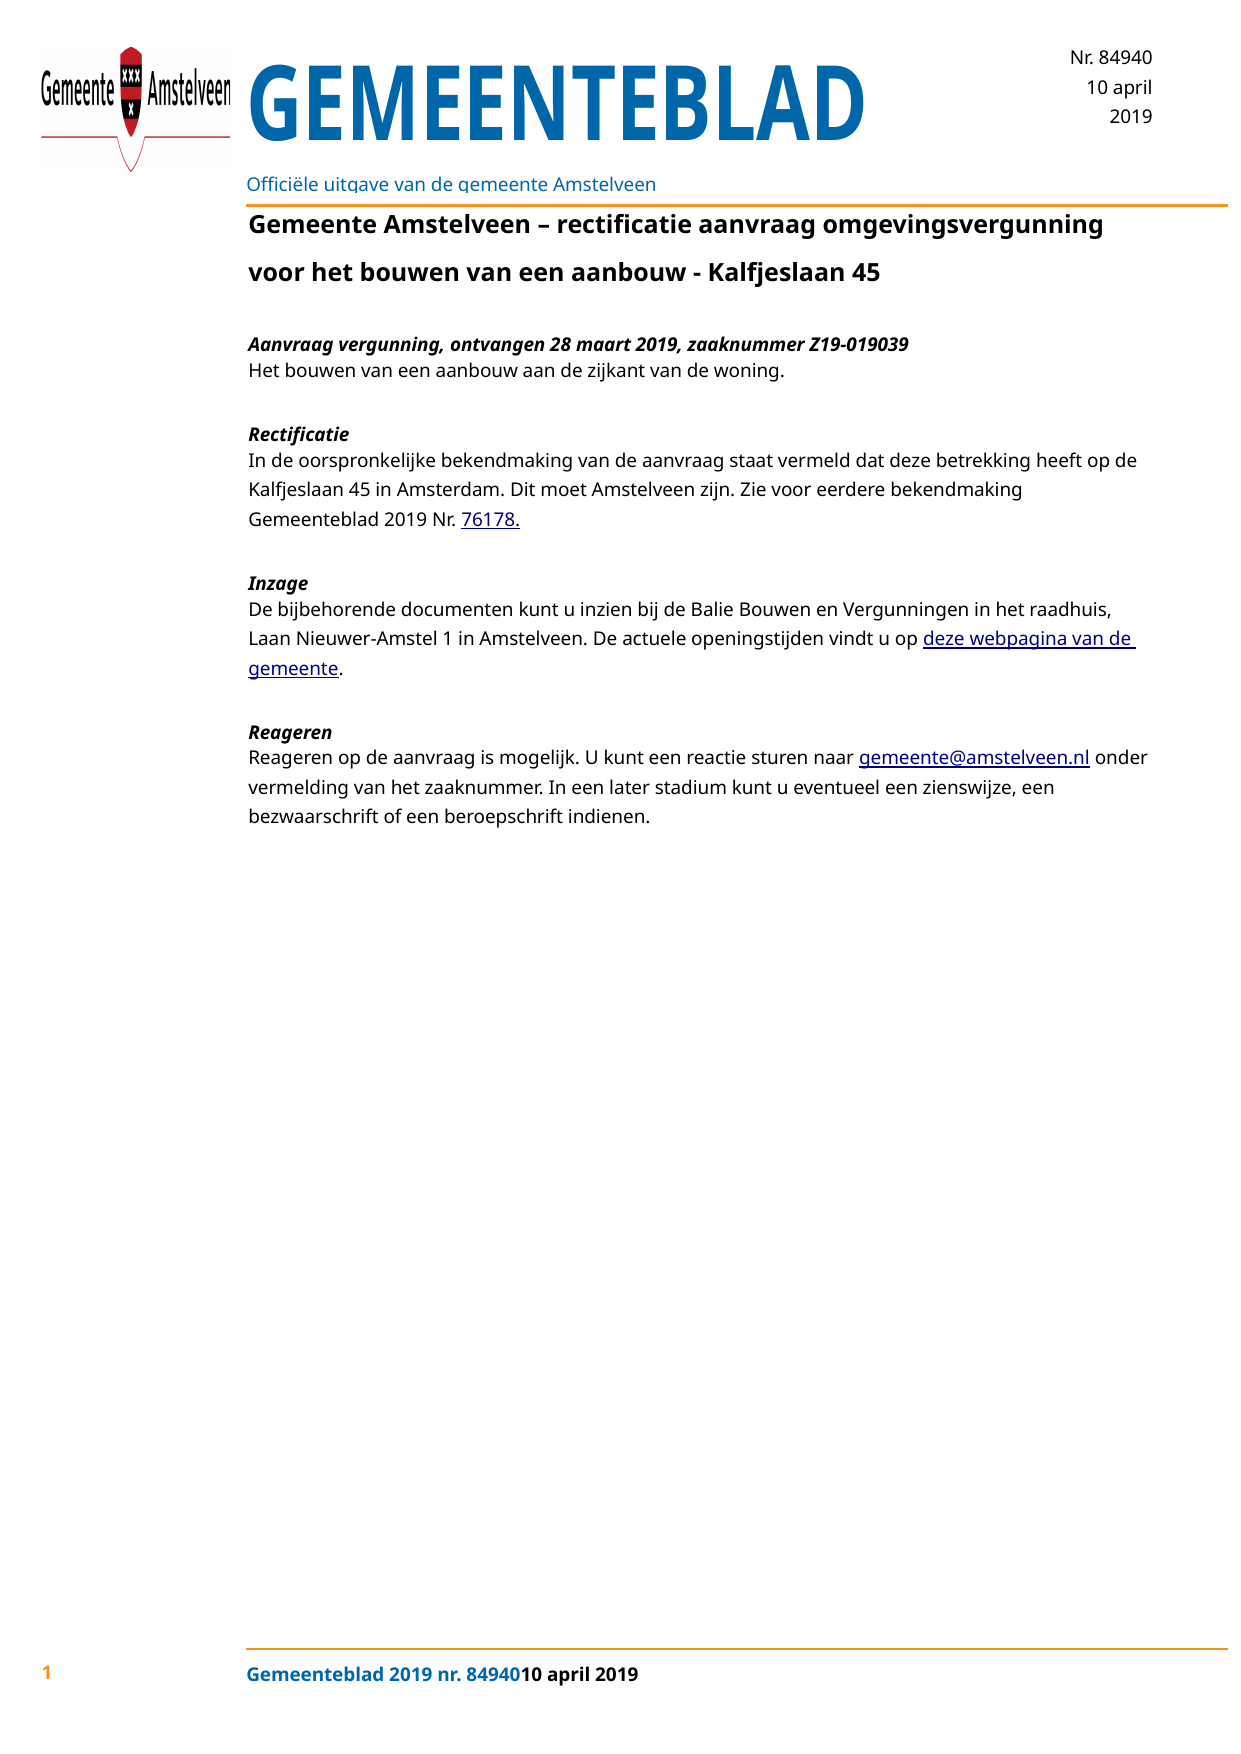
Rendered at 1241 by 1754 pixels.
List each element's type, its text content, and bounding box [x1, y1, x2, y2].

text In de oorspronkelijke bekendmaking van de aanvraag staat vermeld dat deze betrekking heeft op de Kalfjeslaan 45 in Amsterdam. Dit moet Amstelveen zijn. Zie voor eerdere bekendmaking Gemeenteblad 2019 Nr. 76178. [248, 447, 1152, 532]
text Aanvraag vergunning, ontvangen 28 maart 2019, zaaknummer Z19-019039 [248, 331, 1152, 357]
text Inzage [248, 570, 1152, 596]
text Reageren [248, 719, 1152, 744]
text Gemeente Amstelveen – rectificatie aanvraag omgevingsvergunning voor het bouwen van een aanbouw - Kalfjeslaan 45 [248, 207, 1152, 288]
text Reageren op de aanvraag is mogelijk. U kunt een reactie sturen naar gemeente@amstelveen.nl onder vermelding van het zaaknummer. In een later stadium kunt u eventueel een zienswijze, een bezwaarschrift of een beroepschrift indienen. [248, 744, 1152, 829]
text Rectificatie [248, 421, 1152, 447]
picture [41, 47, 231, 172]
text Het bouwen van een aanbouw aan de zijkant van de woning. [248, 357, 1152, 383]
text De bijbehorende documenten kunt u inzien bij de Balie Bouwen en Vergunningen in het raadhuis, Laan Nieuwer-Amstel 1 in Amstelveen. De actuele openingstijden vindt u op deze webpagina van de gemeente. [248, 596, 1152, 681]
